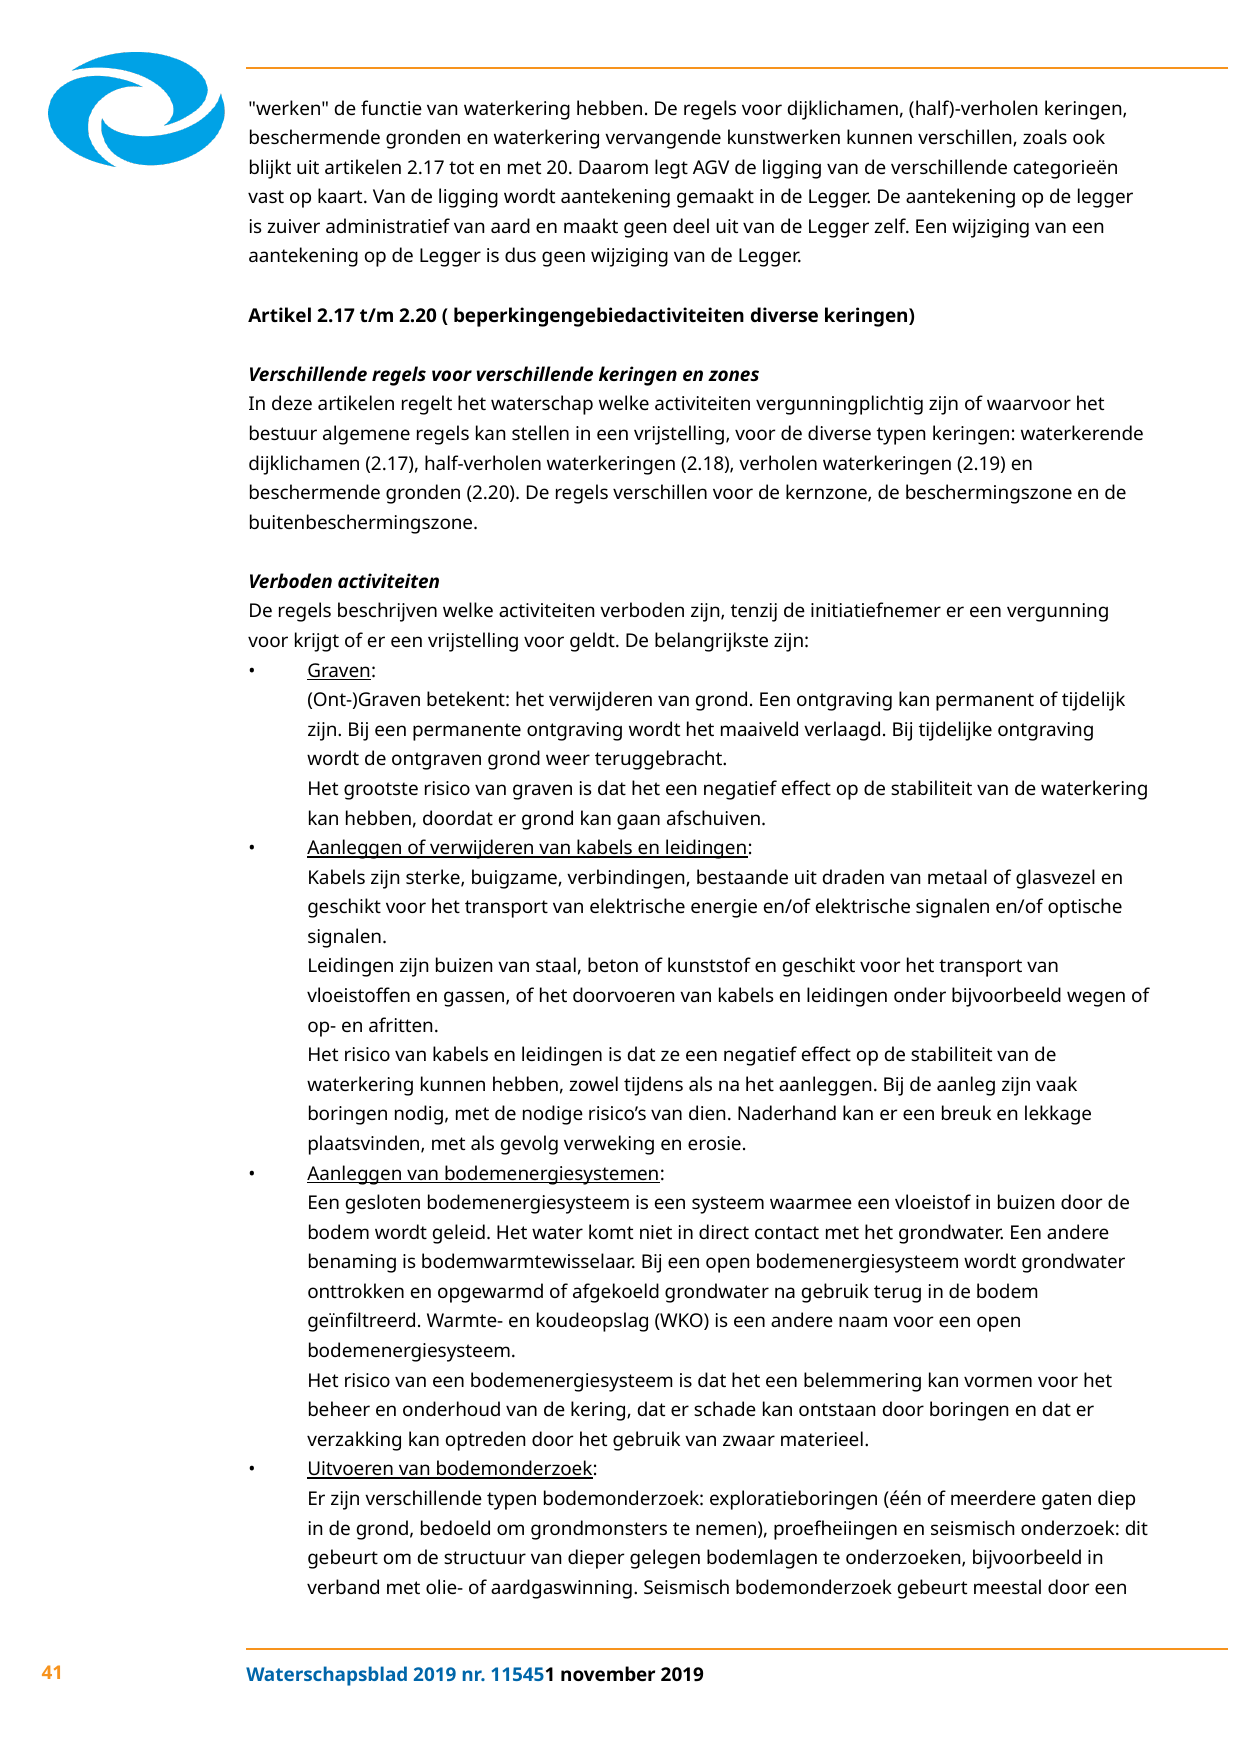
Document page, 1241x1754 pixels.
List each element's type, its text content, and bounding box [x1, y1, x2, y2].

list Uitvoeren van bodemonderzoek: [248, 1456, 1152, 1481]
list Een gesloten bodemenergiesysteem is een systeem waarmee een vloeistof in buizen door de bodem wordt geleid. Het water komt niet in direct contact met het grondwater. Een andere benaming is bodemwarmtewisselaar. Bij een open bodemenergiesysteem wordt grondwater onttrokken en opgewarmd of afgekoeld grondwater na gebruik terug in de bodem geïnfiltreerd. Warmte- en koudeopslag (WKO) is een andere naam voor een open bodemenergiesysteem. [248, 1189, 1152, 1363]
list Het risico van kabels en leidingen is dat ze een negatief effect op de stabiliteit van de waterkering kunnen hebben, zowel tijdens als na het aanleggen. Bij de aanleg zijn vaak boringen nodig, met de nodige risico’s van dien. Naderhand kan er een breuk en lekkage plaatsvinden, met als gevolg verweking en erosie. [248, 1041, 1152, 1156]
list Aanleggen van bodemenergiesystemen: [248, 1160, 1152, 1186]
text "werken" de functie van waterkering hebben. De regels voor dijklichamen, (half)-verholen keringen, beschermende gronden en waterkering vervangende kunstwerken kunnen verschillen, zoals ook blijkt uit artikelen 2.17 tot en met 20. Daarom legt AGV de ligging van de verschillende categorieën vast op kaart. Van de ligging wordt aantekening gemaakt in de Legger. De aantekening op de legger is zuiver administratief van aard en maakt geen deel uit van de Legger zelf. Een wijziging van een aantekening op de Legger is dus geen wijziging van de Legger. [248, 95, 1152, 268]
list Aanleggen of verwijderen van kabels en leidingen: [248, 834, 1152, 860]
text Verschillende regels voor verschillende keringen en zones [248, 361, 1152, 387]
list Het risico van een bodemenergiesysteem is dat het een belemmering kan vormen voor het beheer en onderhoud van de kering, dat er schade kan ontstaan door boringen en dat er verzakking kan optreden door het gebruik van zwaar materieel. [248, 1367, 1152, 1452]
text Artikel 2.17 t/m 2.20 ( beperkingengebiedactiviteiten diverse keringen) [248, 302, 1152, 328]
list Er zijn verschillende typen bodemonderzoek: exploratieboringen (één of meerdere gaten diep in de grond, bedoeld om grondmonsters te nemen), proefheiingen en seismisch onderzoek: dit gebeurt om de structuur van dieper gelegen bodemlagen te onderzoeken, bijvoorbeeld in verband met olie- of aardgaswinning. Seismisch bodemonderzoek gebeurt meestal door een [248, 1485, 1152, 1600]
list (Ont-)Graven betekent: het verwijderen van grond. Een ontgraving kan permanent of tijdelijk zijn. Bij een permanente ontgraving wordt het maaiveld verlaagd. Bij tijdelijke ontgraving wordt de ontgraven grond weer teruggebracht. [248, 686, 1152, 771]
text In deze artikelen regelt het waterschap welke activiteiten vergunningplichtig zijn of waarvoor het bestuur algemene regels kan stellen in een vrijstelling, voor de diverse typen keringen: waterkerende dijklichamen (2.17), half-verholen waterkeringen (2.18), verholen waterkeringen (2.19) en beschermende gronden (2.20). De regels verschillen voor de kernzone, de beschermingszone en de buitenbeschermingszone. [248, 391, 1152, 535]
list Het grootste risico van graven is dat het een negatief effect op de stabiliteit van de waterkering kan hebben, doordat er grond kan gaan afschuiven. [248, 775, 1152, 831]
picture [41, 47, 231, 172]
list Graven: [248, 657, 1152, 683]
list Kabels zijn sterke, buigzame, verbindingen, bestaande uit draden van metaal of glasvezel en geschikt voor het transport van elektrische energie en/of elektrische signalen en/of optische signalen. [248, 864, 1152, 949]
text De regels beschrijven welke activiteiten verboden zijn, tenzij de initiatiefnemer er een vergunning voor krijgt of er een vrijstelling voor geldt. De belangrijkste zijn: [248, 598, 1152, 653]
list Leidingen zijn buizen van staal, beton of kunststof en geschikt voor het transport van vloeistoffen en gassen, of het doorvoeren van kabels en leidingen onder bijvoorbeeld wegen of op- en afritten. [248, 953, 1152, 1038]
text Verboden activiteiten [248, 568, 1152, 594]
